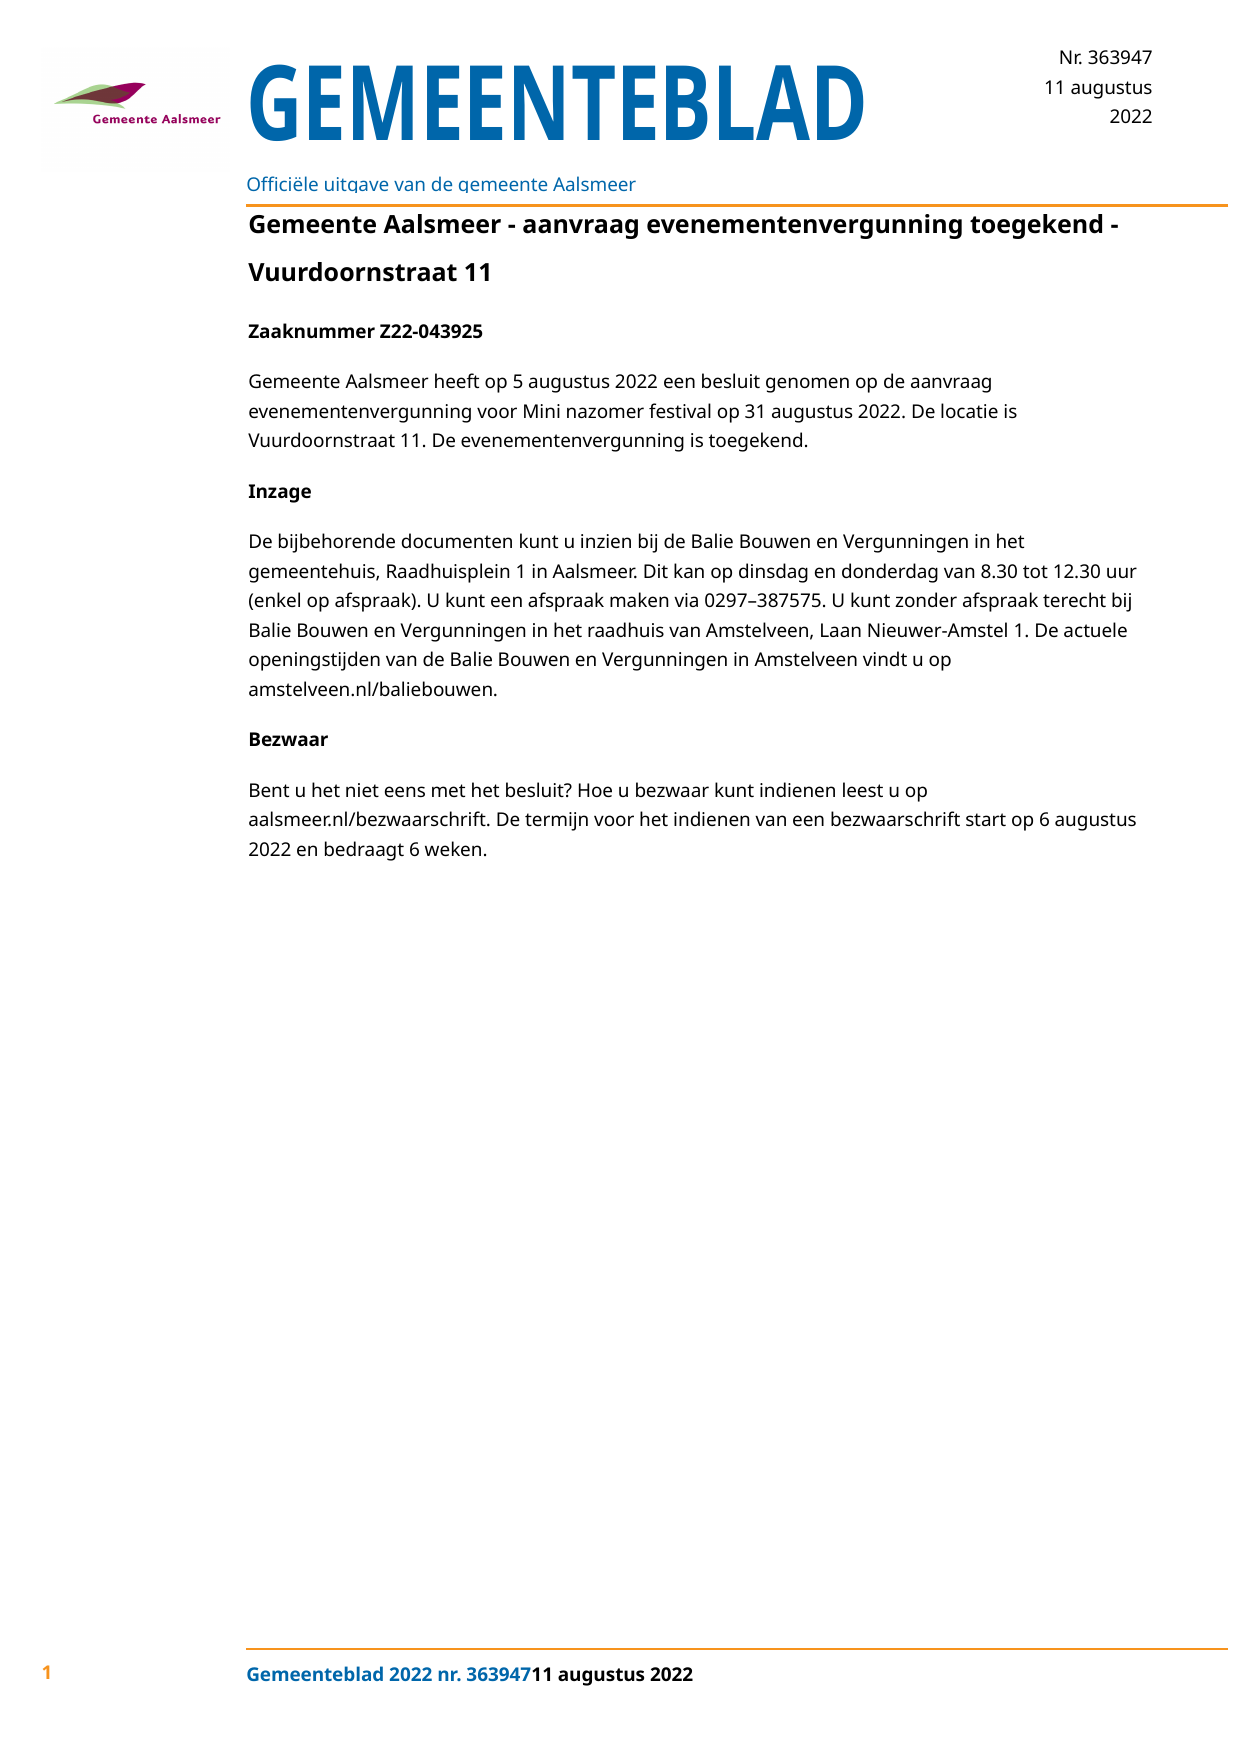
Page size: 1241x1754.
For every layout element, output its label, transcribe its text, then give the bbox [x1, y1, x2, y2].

text Gemeente Aalsmeer - aanvraag evenementenvergunning toegekend - Vuurdoornstraat 11 [248, 207, 1152, 288]
text Bent u het niet eens met het besluit? Hoe u bezwaar kunt indienen leest u op aalsmeer.nl/bezwaarschrift. De termijn voor het indienen van een bezwaarschrift start op 6 augustus 2022 en bedraagt 6 weken. [248, 777, 1152, 862]
picture [41, 47, 231, 172]
text De bijbehorende documenten kunt u inzien bij de Balie Bouwen en Vergunningen in het gemeentehuis, Raadhuisplein 1 in Aalsmeer. Dit kan op dinsdag en donderdag van 8.30 tot 12.30 uur (enkel op afspraak). U kunt een afspraak maken via 0297–387575. U kunt zonder afspraak terecht bij Balie Bouwen en Vergunningen in het raadhuis van Amstelveen, Laan Nieuwer-Amstel 1. De actuele openingstijden van de Balie Bouwen en Vergunningen in Amstelveen vindt u op amstelveen.nl/baliebouwen. [248, 528, 1152, 702]
text Zaaknummer Z22-043925 [248, 318, 1152, 344]
text Bezwaar [248, 727, 1152, 752]
text Gemeente Aalsmeer heeft op 5 augustus 2022 een besluit genomen op de aanvraag evenementenvergunning voor Mini nazomer festival op 31 augustus 2022. De locatie is Vuurdoornstraat 11. De evenementenvergunning is toegekend. [248, 368, 1152, 453]
text Inzage [248, 478, 1152, 504]
